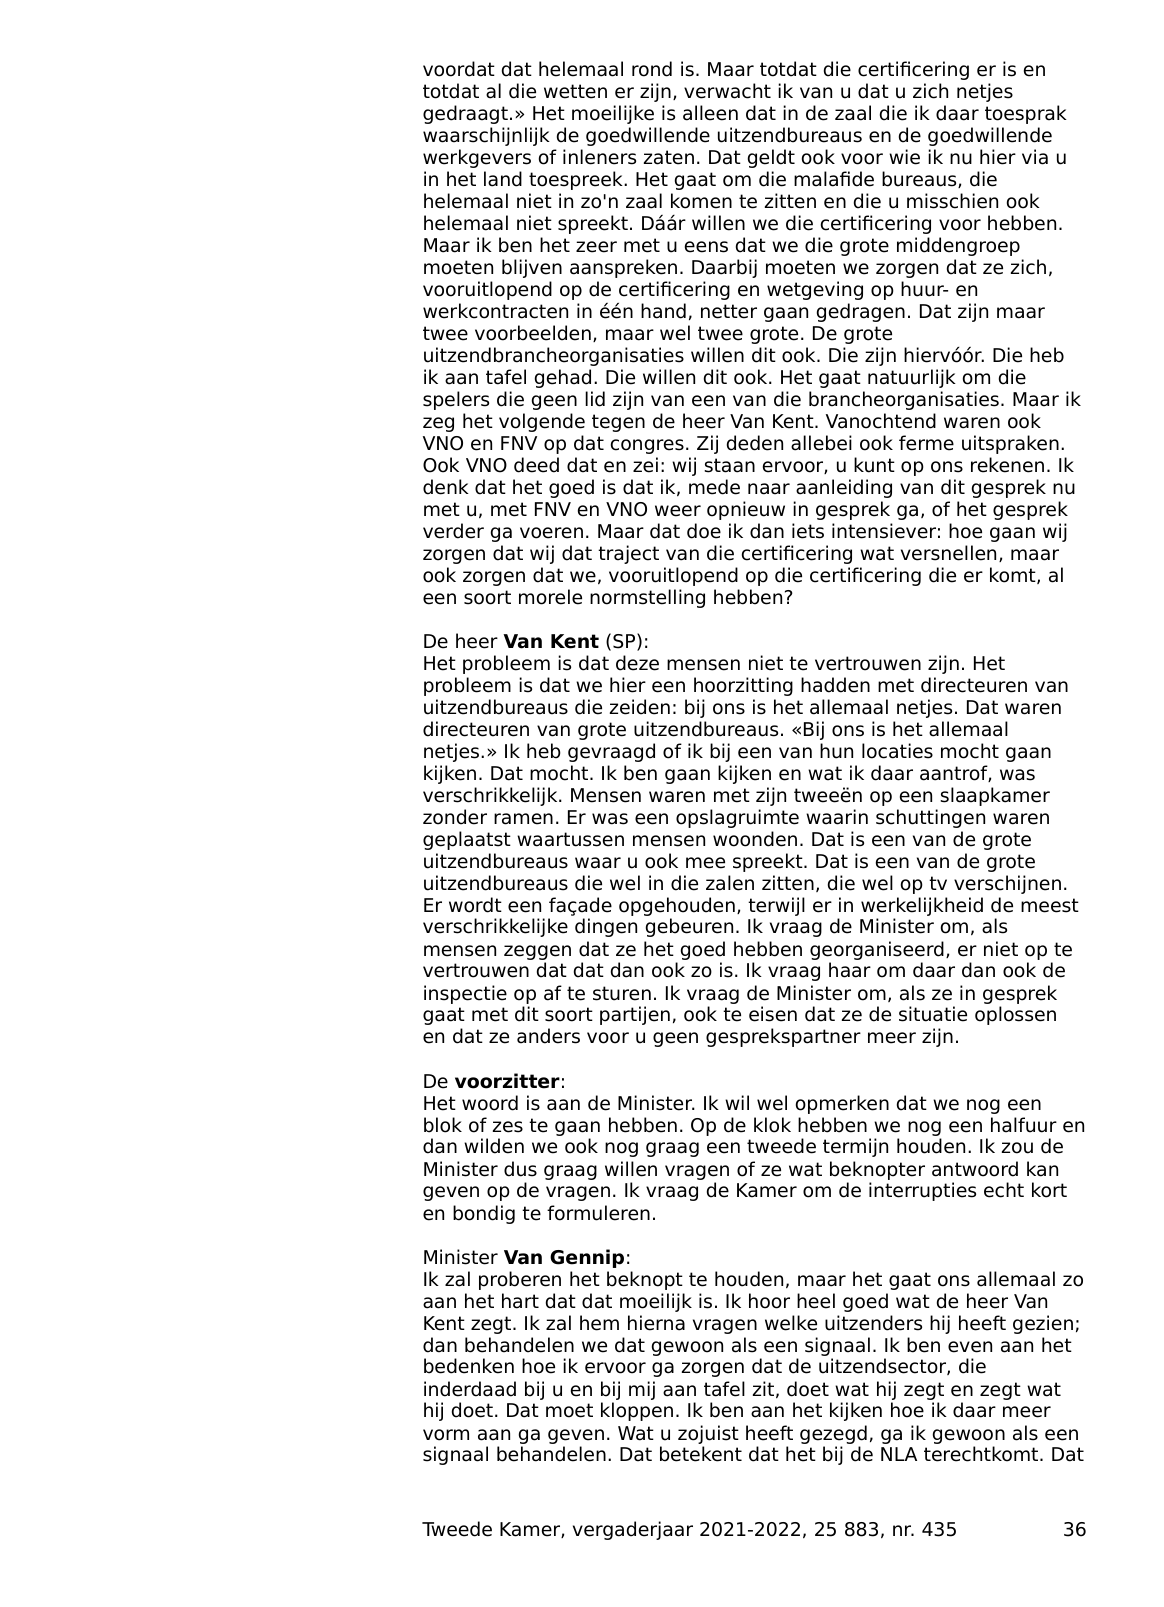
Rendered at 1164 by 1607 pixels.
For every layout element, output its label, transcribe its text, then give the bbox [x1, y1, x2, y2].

text Ik zal proberen het beknopt te houden, maar het gaat ons allemaal zo aan het hart dat dat moeilijk is. Ik hoor heel goed wat de heer Van Kent zegt. Ik zal hem hierna vragen welke uitzenders hij heeft gezien; dan behandelen we dat gewoon als een signaal. Ik ben even aan het bedenken hoe ik ervoor ga zorgen dat de uitzendsector, die inderdaad bij u en bij mij aan tafel zit, doet wat hij zegt en zegt wat hij doet. Dat moet kloppen. Ik ben aan het kijken hoe ik daar meer vorm aan ga geven. Wat u zojuist heeft gezegd, ga ik gewoon als een signaal behandelen. Dat betekent dat het bij de NLA terechtkomt. Dat [422, 1268, 1087, 1466]
text voordat dat helemaal rond is. Maar totdat die certificering er is en totdat al die wetten er zijn, verwacht ik van u dat u zich netjes gedraagt.» Het moeilijke is alleen dat in de zaal die ik daar toesprak waarschijnlijk de goedwillende uitzendbureaus en de goedwillende werkgevers of inleners zaten. Dat geldt ook voor wie ik nu hier via u in het land toespreek. Het gaat om die malafide bureaus, die helemaal niet in zo'n zaal komen te zitten en die u misschien ook helemaal niet spreekt. Dáár willen we die certificering voor hebben. Maar ik ben het zeer met u eens dat we die grote middengroep moeten blijven aanspreken. Daarbij moeten we zorgen dat ze zich, vooruitlopend op de certificering en wetgeving op huur- en werkcontracten in één hand, netter gaan gedragen. Dat zijn maar twee voorbeelden, maar wel twee grote. De grote uitzendbrancheorganisaties willen dit ook. Die zijn hiervóór. Die heb ik aan tafel gehad. Die willen dit ook. Het gaat natuurlijk om die spelers die geen lid zijn van een van die brancheorganisaties. Maar ik zeg het volgende tegen de heer Van Kent. Vanochtend waren ook VNO en FNV op dat congres. Zij deden allebei ook ferme uitspraken. Ook VNO deed dat en zei: wij staan ervoor, u kunt op ons rekenen. Ik denk dat het goed is dat ik, mede naar aanleiding van dit gesprek nu met u, met FNV en VNO weer opnieuw in gesprek ga, of het gesprek verder ga voeren. Maar dat doe ik dan iets intensiever: hoe gaan wij zorgen dat wij dat traject van die certificering wat versnellen, maar ook zorgen dat we, vooruitlopend op die certificering die er komt, al een soort morele normstelling hebben? [422, 59, 1087, 608]
text De voorzitter: [422, 1071, 1087, 1092]
text De heer Van Kent (SP): [422, 631, 1087, 653]
text Minister Van Gennip: [422, 1247, 1087, 1268]
text Het woord is aan de Minister. Ik wil wel opmerken dat we nog een blok of zes te gaan hebben. Op de klok hebben we nog een halfuur en dan wilden we ook nog graag een tweede termijn houden. Ik zou de Minister dus graag willen vragen of ze wat beknopter antwoord kan geven op de vragen. Ik vraag de Kamer om de interrupties echt kort en bondig te formuleren. [422, 1092, 1087, 1224]
text Het probleem is dat deze mensen niet te vertrouwen zijn. Het probleem is dat we hier een hoorzitting hadden met directeuren van uitzendbureaus die zeiden: bij ons is het allemaal netjes. Dat waren directeuren van grote uitzendbureaus. «Bij ons is het allemaal netjes.» Ik heb gevraagd of ik bij een van hun locaties mocht gaan kijken. Dat mocht. Ik ben gaan kijken en wat ik daar aantrof, was verschrikkelijk. Mensen waren met zijn tweeën op een slaapkamer zonder ramen. Er was een opslagruimte waarin schuttingen waren geplaatst waartussen mensen woonden. Dat is een van de grote uitzendbureaus waar u ook mee spreekt. Dat is een van de grote uitzendbureaus die wel in die zalen zitten, die wel op tv verschijnen. Er wordt een façade opgehouden, terwijl er in werkelijkheid de meest verschrikkelijke dingen gebeuren. Ik vraag de Minister om, als mensen zeggen dat ze het goed hebben georganiseerd, er niet op te vertrouwen dat dat dan ook zo is. Ik vraag haar om daar dan ook de inspectie op af te sturen. Ik vraag de Minister om, als ze in gesprek gaat met dit soort partijen, ook te eisen dat ze de situatie oplossen en dat ze anders voor u geen gesprekspartner meer zijn. [422, 653, 1087, 1048]
